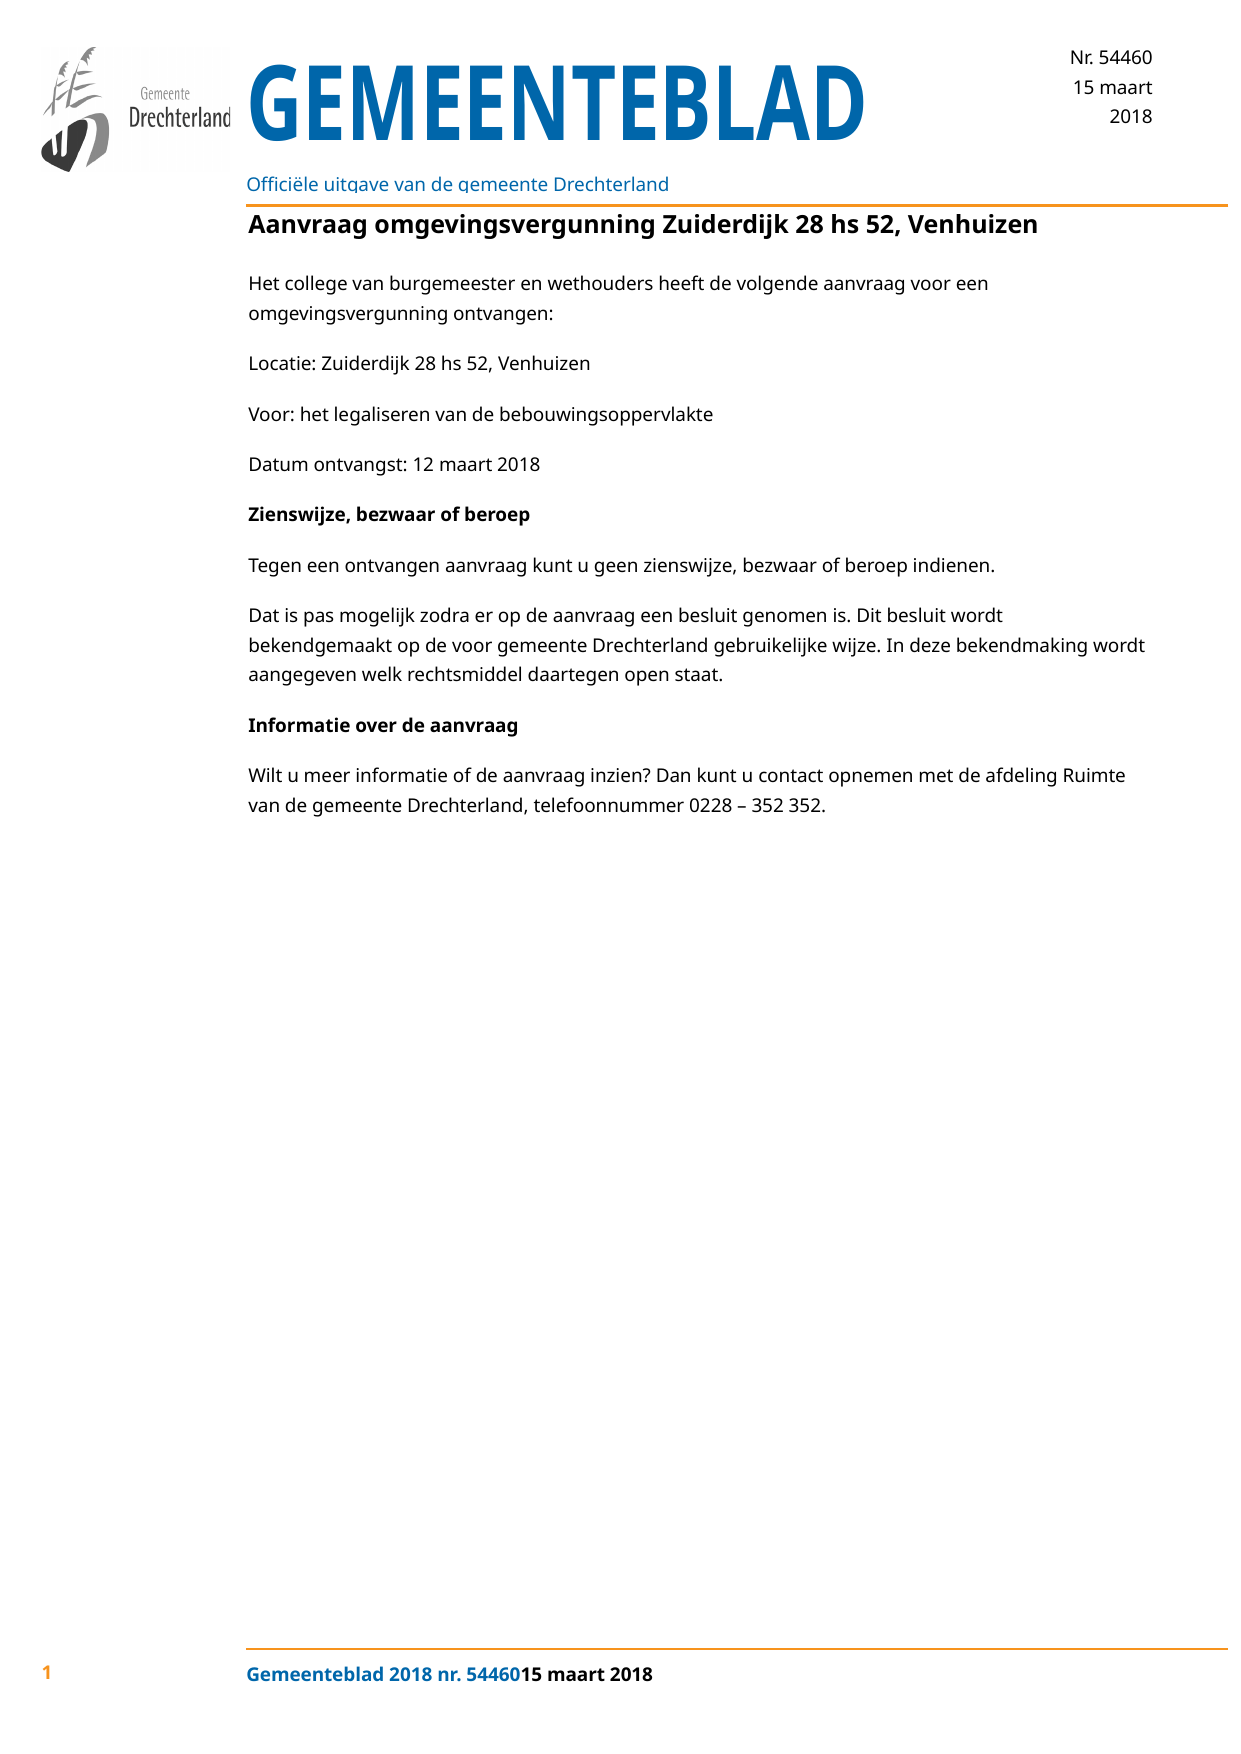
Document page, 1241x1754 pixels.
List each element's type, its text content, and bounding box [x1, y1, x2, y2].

text Het college van burgemeester en wethouders heeft de volgende aanvraag voor een omgevingsvergunning ontvangen: [248, 270, 1152, 326]
text Wilt u meer informatie of de aanvraag inzien? Dan kunt u contact opnemen met de afdeling Ruimte van de gemeente Drechterland, telefoonnummer 0228 – 352 352. [248, 762, 1152, 818]
text Tegen een ontvangen aanvraag kunt u geen zienswijze, bezwaar of beroep indienen. [248, 552, 1152, 578]
picture [41, 47, 231, 172]
text Dat is pas mogelijk zodra er op de aanvraag een besluit genomen is. Dit besluit wordt bekendgemaakt op de voor gemeente Drechterland gebruikelijke wijze. In deze bekendmaking wordt aangegeven welk rechtsmiddel daartegen open staat. [248, 602, 1152, 687]
text Datum ontvangst: 12 maart 2018 [248, 451, 1152, 477]
text Locatie: Zuiderdijk 28 hs 52, Venhuizen [248, 350, 1152, 376]
text Zienswijze, bezwaar of beroep [248, 502, 1152, 527]
text Voor: het legaliseren van de bebouwingsoppervlakte [248, 401, 1152, 426]
text Informatie over de aanvraag [248, 712, 1152, 738]
text Aanvraag omgevingsvergunning Zuiderdijk 28 hs 52, Venhuizen [248, 207, 1152, 241]
